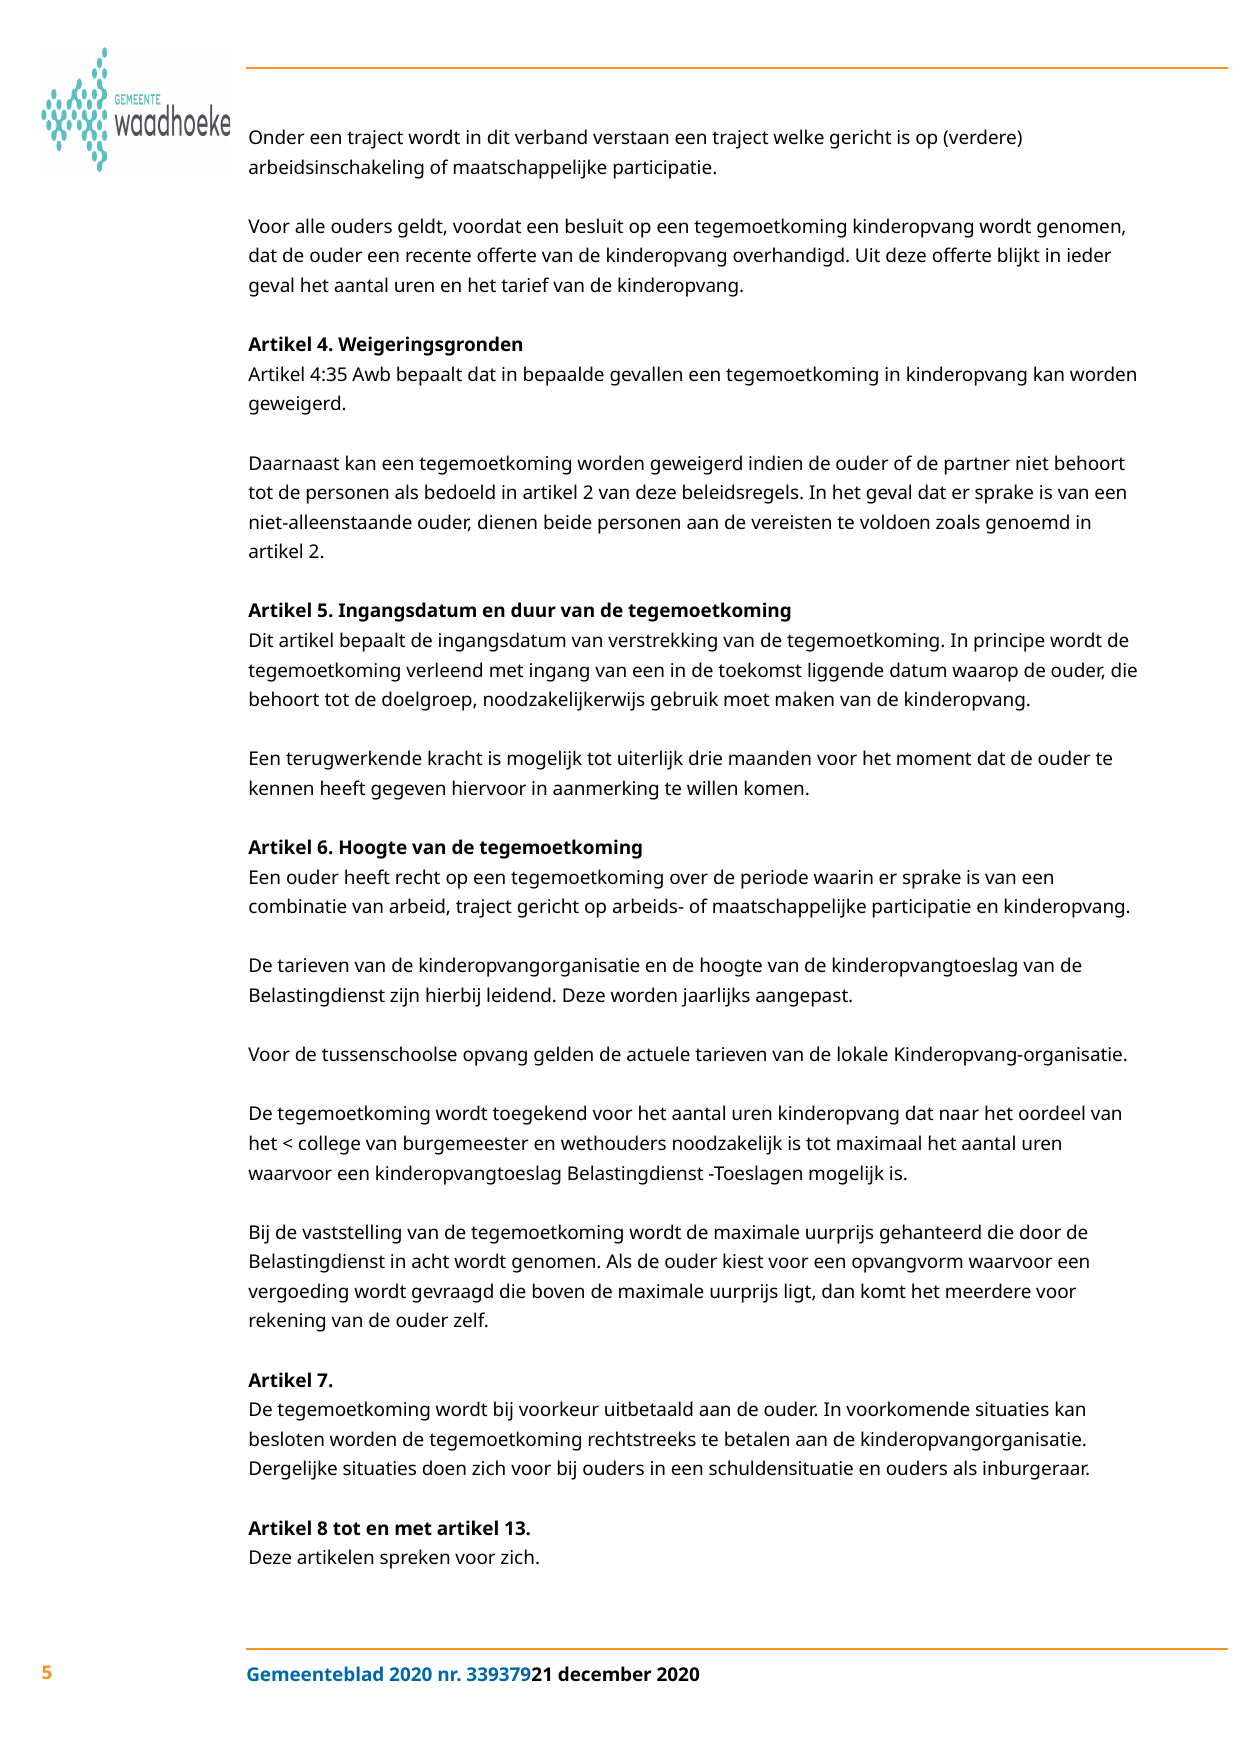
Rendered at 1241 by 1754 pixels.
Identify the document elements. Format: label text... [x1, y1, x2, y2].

text Dit artikel bepaalt de ingangsdatum van verstrekking van de tegemoetkoming. In principe wordt de tegemoetkoming verleend met ingang van een in de toekomst liggende datum waarop de ouder, die behoort tot de doelgroep, noodzakelijkerwijs gebruik moet maken van de kinderopvang. [248, 627, 1152, 712]
text Daarnaast kan een tegemoetkoming worden geweigerd indien de ouder of de partner niet behoort tot de personen als bedoeld in artikel 2 van deze beleidsregels. In het geval dat er sprake is van een niet-alleenstaande ouder, dienen beide personen aan de vereisten te voldoen zoals genoemd in artikel 2. [248, 450, 1152, 564]
text Artikel 4. Weigeringsgronden [248, 331, 1152, 357]
picture [41, 47, 231, 172]
text Artikel 4:35 Awb bepaalt dat in bepaalde gevallen een tegemoetkoming in kinderopvang kan worden geweigerd. [248, 361, 1152, 416]
text Artikel 8 tot en met artikel 13. [248, 1515, 1152, 1541]
text Onder een traject wordt in dit verband verstaan een traject welke gericht is op (verdere) arbeidsinschakeling of maatschappelijke participatie. [248, 124, 1152, 180]
text Voor de tussenschoolse opvang gelden de actuele tarieven van de lokale Kinderopvang-organisatie. [248, 1041, 1152, 1067]
text Artikel 6. Hoogte van de tegemoetkoming [248, 834, 1152, 860]
text Een ouder heeft recht op een tegemoetkoming over de periode waarin er sprake is van een combinatie van arbeid, traject gericht op arbeids- of maatschappelijke participatie en kinderopvang. [248, 864, 1152, 919]
text De tarieven van de kinderopvangorganisatie en de hoogte van de kinderopvangtoeslag van de Belastingdienst zijn hierbij leidend. Deze worden jaarlijks aangepast. [248, 953, 1152, 1008]
text Artikel 5. Ingangsdatum en duur van de tegemoetkoming [248, 598, 1152, 623]
text Artikel 7. [248, 1367, 1152, 1393]
text Voor alle ouders geldt, voordat een besluit op een tegemoetkoming kinderopvang wordt genomen, dat de ouder een recente offerte van de kinderopvang overhandigd. Uit deze offerte blijkt in ieder geval het aantal uren en het tarief van de kinderopvang. [248, 213, 1152, 298]
text Bij de vaststelling van de tegemoetkoming wordt de maximale uurprijs gehanteerd die door de Belastingdienst in acht wordt genomen. Als de ouder kiest voor een opvangvorm waarvoor een vergoeding wordt gevraagd die boven de maximale uurprijs ligt, dan komt het meerdere voor rekening van de ouder zelf. [248, 1219, 1152, 1333]
text Deze artikelen spreken voor zich. [248, 1544, 1152, 1570]
text De tegemoetkoming wordt bij voorkeur uitbetaald aan de ouder. In voorkomende situaties kan besloten worden de tegemoetkoming rechtstreeks te betalen aan de kinderopvangorganisatie. Dergelijke situaties doen zich voor bij ouders in een schuldensituatie en ouders als inburgeraar. [248, 1396, 1152, 1481]
text De tegemoetkoming wordt toegekend voor het aantal uren kinderopvang dat naar het oordeel van het < college van burgemeester en wethouders noodzakelijk is tot maximaal het aantal uren waarvoor een kinderopvangtoeslag Belastingdienst -Toeslagen mogelijk is. [248, 1101, 1152, 1186]
text Een terugwerkende kracht is mogelijk tot uiterlijk drie maanden voor het moment dat de ouder te kennen heeft gegeven hiervoor in aanmerking te willen komen. [248, 746, 1152, 801]
